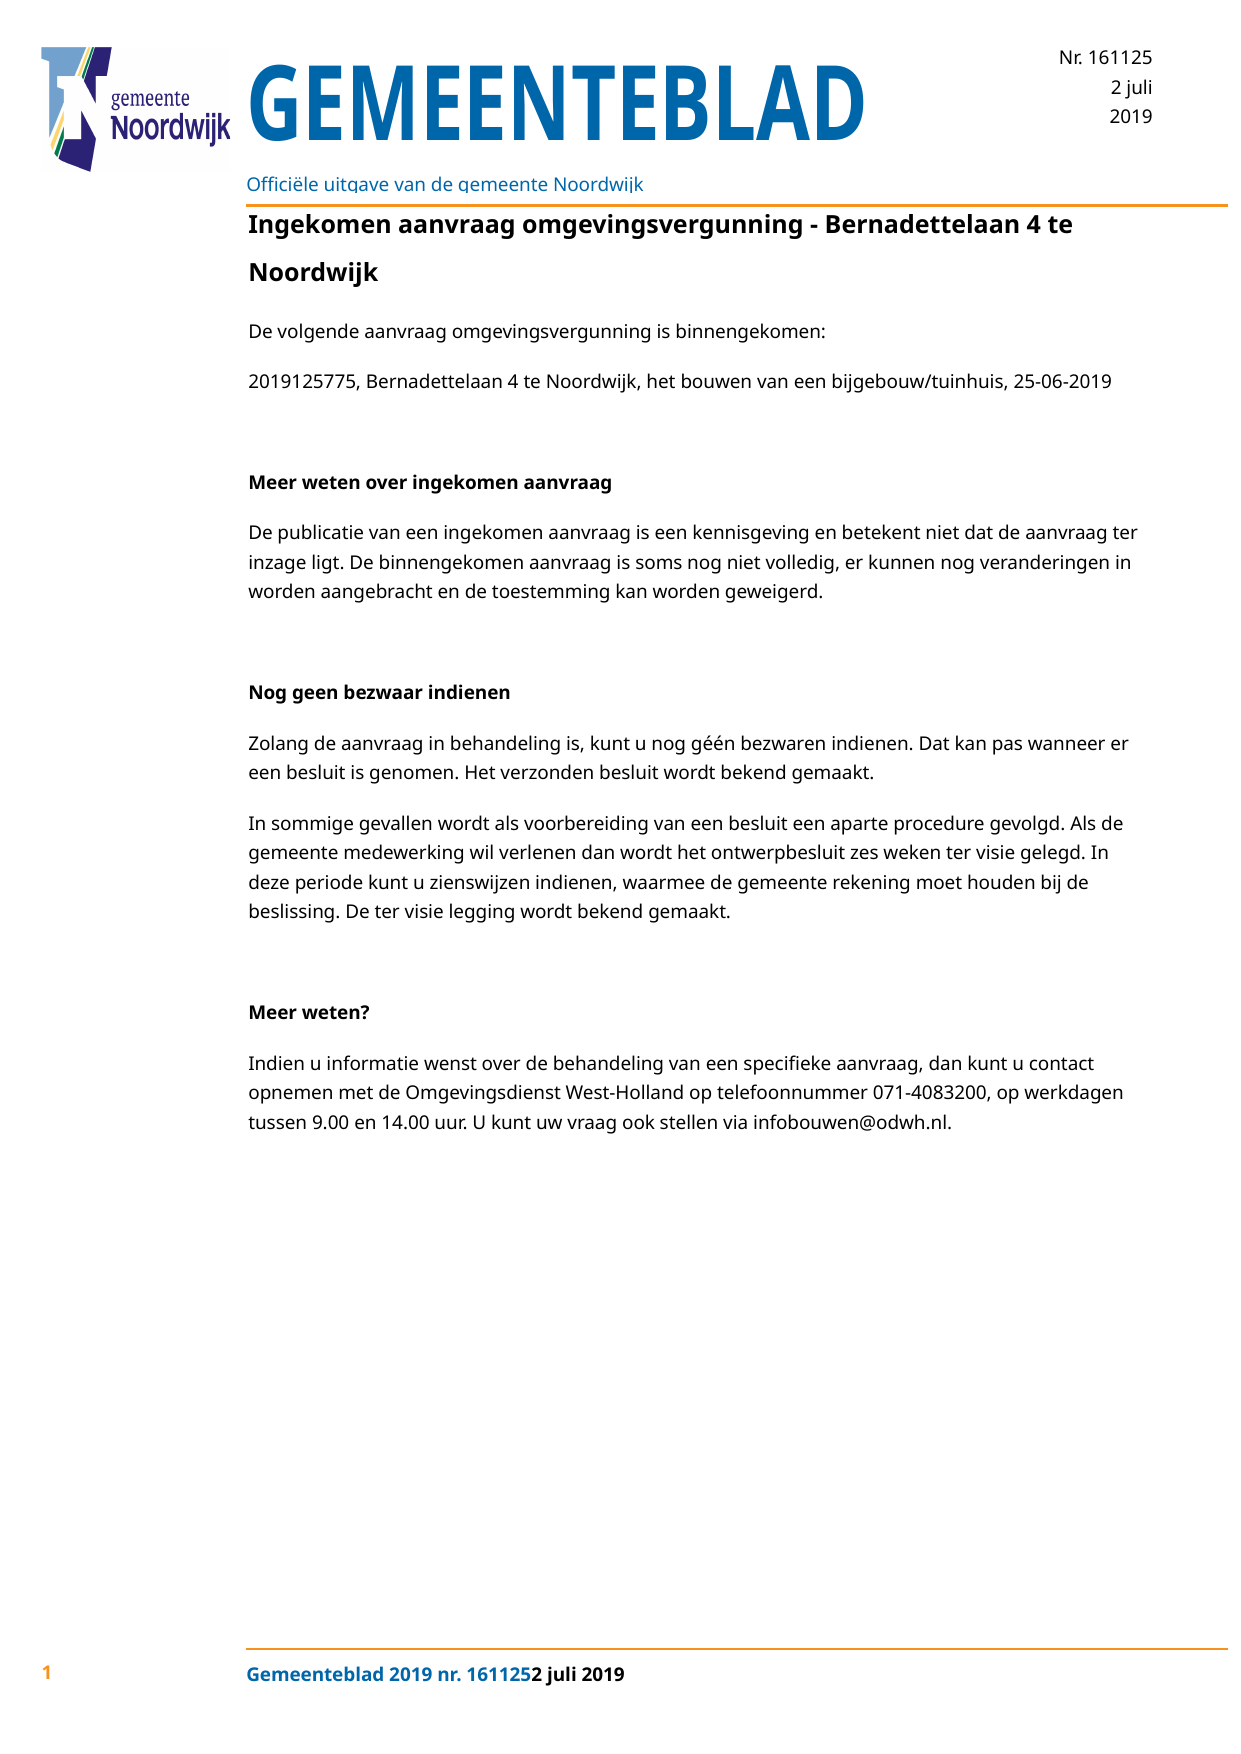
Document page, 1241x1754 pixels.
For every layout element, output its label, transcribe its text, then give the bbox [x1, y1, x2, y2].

text Zolang de aanvraag in behandeling is, kunt u nog géén bezwaren indienen. Dat kan pas wanneer er een besluit is genomen. Het verzonden besluit wordt bekend gemaakt. [248, 730, 1152, 785]
text Meer weten over ingekomen aanvraag [248, 469, 1152, 495]
text Meer weten? [248, 999, 1152, 1025]
text 2019125775, Bernadettelaan 4 te Noordwijk, het bouwen van een bijgebouw/tuinhuis, 25-06-2019 [248, 368, 1152, 394]
text Nog geen bezwaar indienen [248, 679, 1152, 705]
text De volgende aanvraag omgevingsvergunning is binnengekomen: [248, 318, 1152, 344]
picture [41, 47, 231, 172]
text De publicatie van een ingekomen aanvraag is een kennisgeving en betekent niet dat de aanvraag ter inzage ligt. De binnengekomen aanvraag is soms nog niet volledig, er kunnen nog veranderingen in worden aangebracht en de toestemming kan worden geweigerd. [248, 519, 1152, 604]
text Indien u informatie wenst over de behandeling van een specifieke aanvraag, dan kunt u contact opnemen met de Omgevingsdienst West-Holland op telefoonnummer 071-4083200, op werkdagen tussen 9.00 en 14.00 uur. U kunt uw vraag ook stellen via infobouwen@odwh.nl. [248, 1050, 1152, 1135]
text Ingekomen aanvraag omgevingsvergunning - Bernadettelaan 4 te Noordwijk [248, 207, 1152, 288]
text In sommige gevallen wordt als voorbereiding van een besluit een aparte procedure gevolgd. Als de gemeente medewerking wil verlenen dan wordt het ontwerpbesluit zes weken ter visie gelegd. In deze periode kunt u zienswijzen indienen, waarmee de gemeente rekening moet houden bij de beslissing. De ter visie legging wordt bekend gemaakt. [248, 810, 1152, 924]
